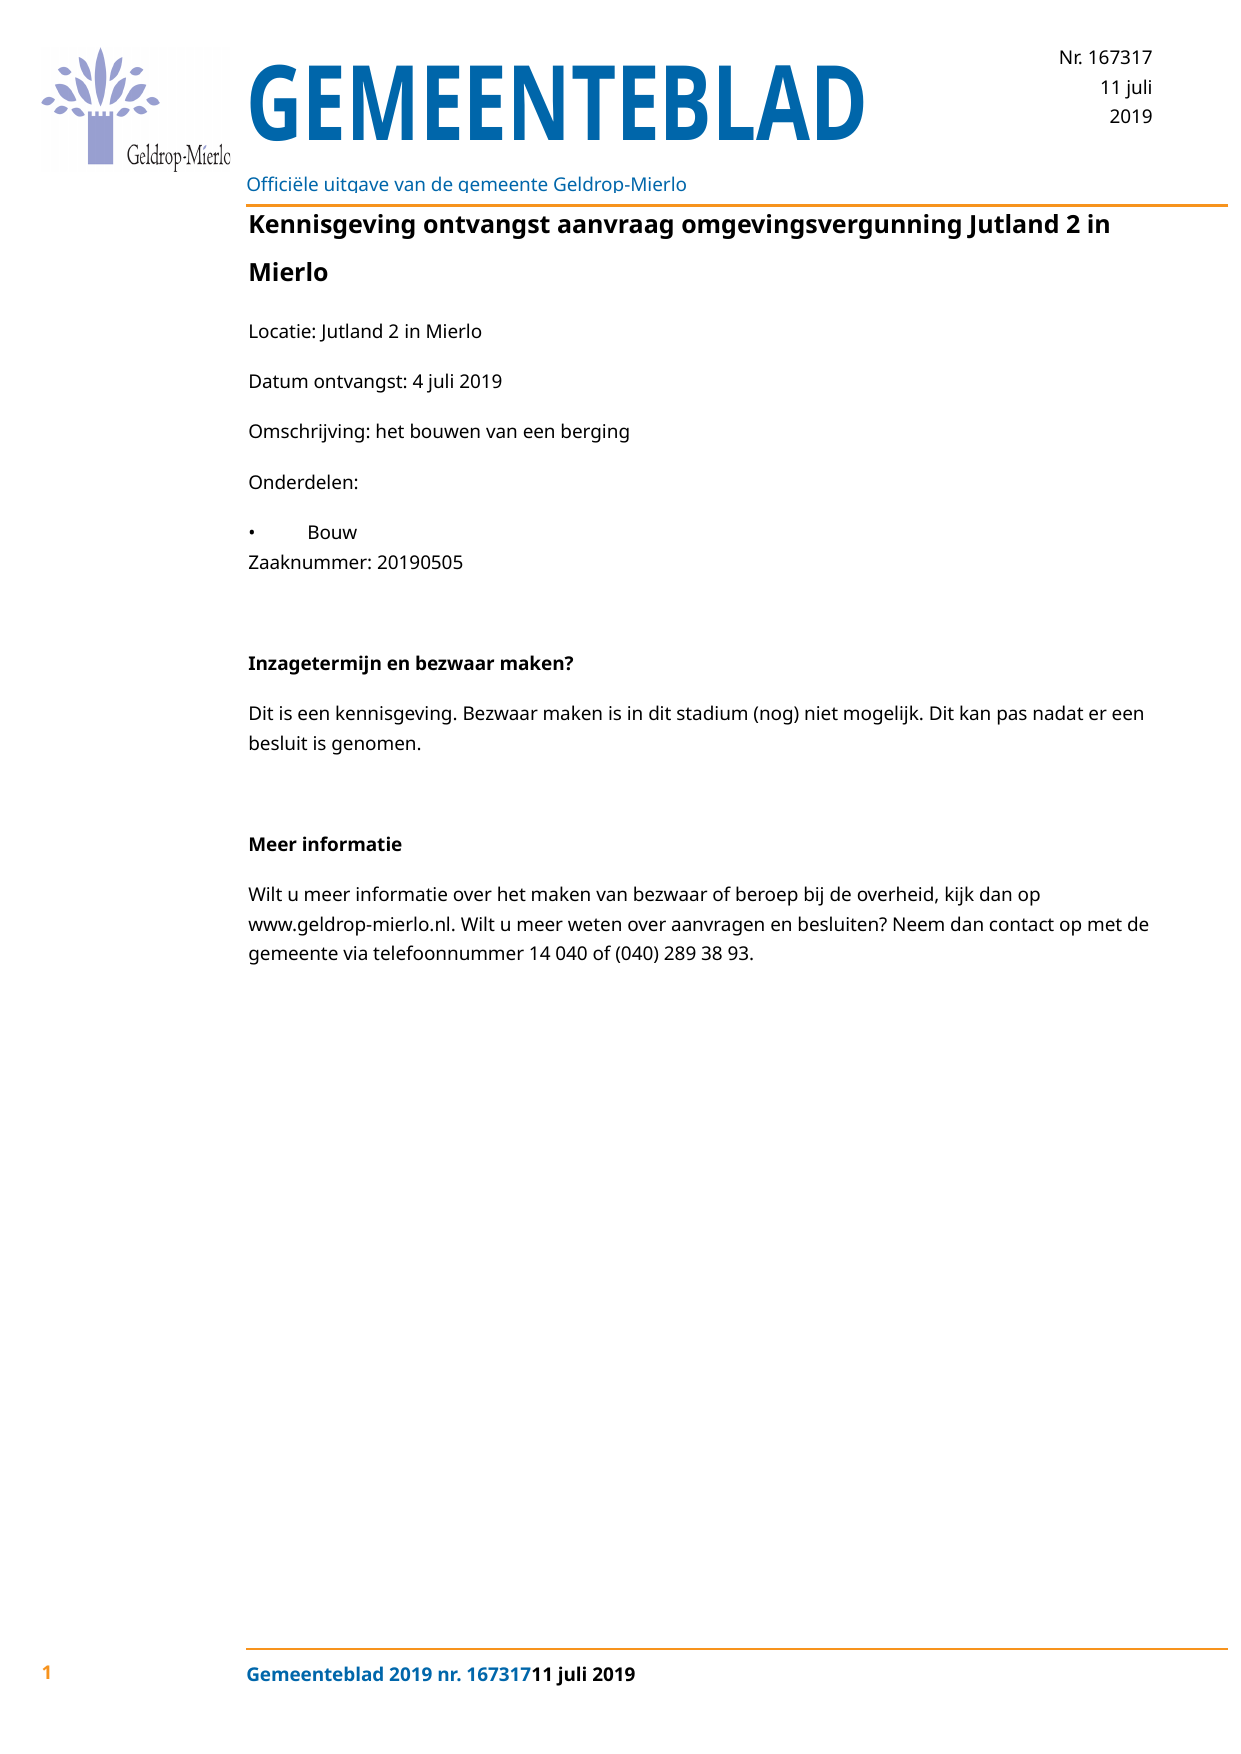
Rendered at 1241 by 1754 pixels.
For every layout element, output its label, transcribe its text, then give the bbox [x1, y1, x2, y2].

text Kennisgeving ontvangst aanvraag omgevingsvergunning Jutland 2 in Mierlo [248, 207, 1152, 288]
text Wilt u meer informatie over het maken van bezwaar of beroep bij de overheid, kijk dan op www.geldrop-mierlo.nl. Wilt u meer weten over aanvragen en besluiten? Neem dan contact op met de gemeente via telefoonnummer 14 040 of (040) 289 38 93. [248, 881, 1152, 966]
text Omschrijving: het bouwen van een berging [248, 419, 1152, 444]
text Locatie: Jutland 2 in Mierlo [248, 318, 1152, 344]
list Bouw [248, 519, 1152, 545]
text Dit is een kennisgeving. Bezwaar maken is in dit stadium (nog) niet mogelijk. Dit kan pas nadat er een besluit is genomen. [248, 700, 1152, 756]
text Inzagetermijn en bezwaar maken? [248, 650, 1152, 676]
text Meer informatie [248, 831, 1152, 857]
text Zaaknummer: 20190505 [248, 549, 1152, 575]
text Onderdelen: [248, 469, 1152, 495]
text Datum ontvangst: 4 juli 2019 [248, 368, 1152, 394]
picture [41, 47, 231, 172]
